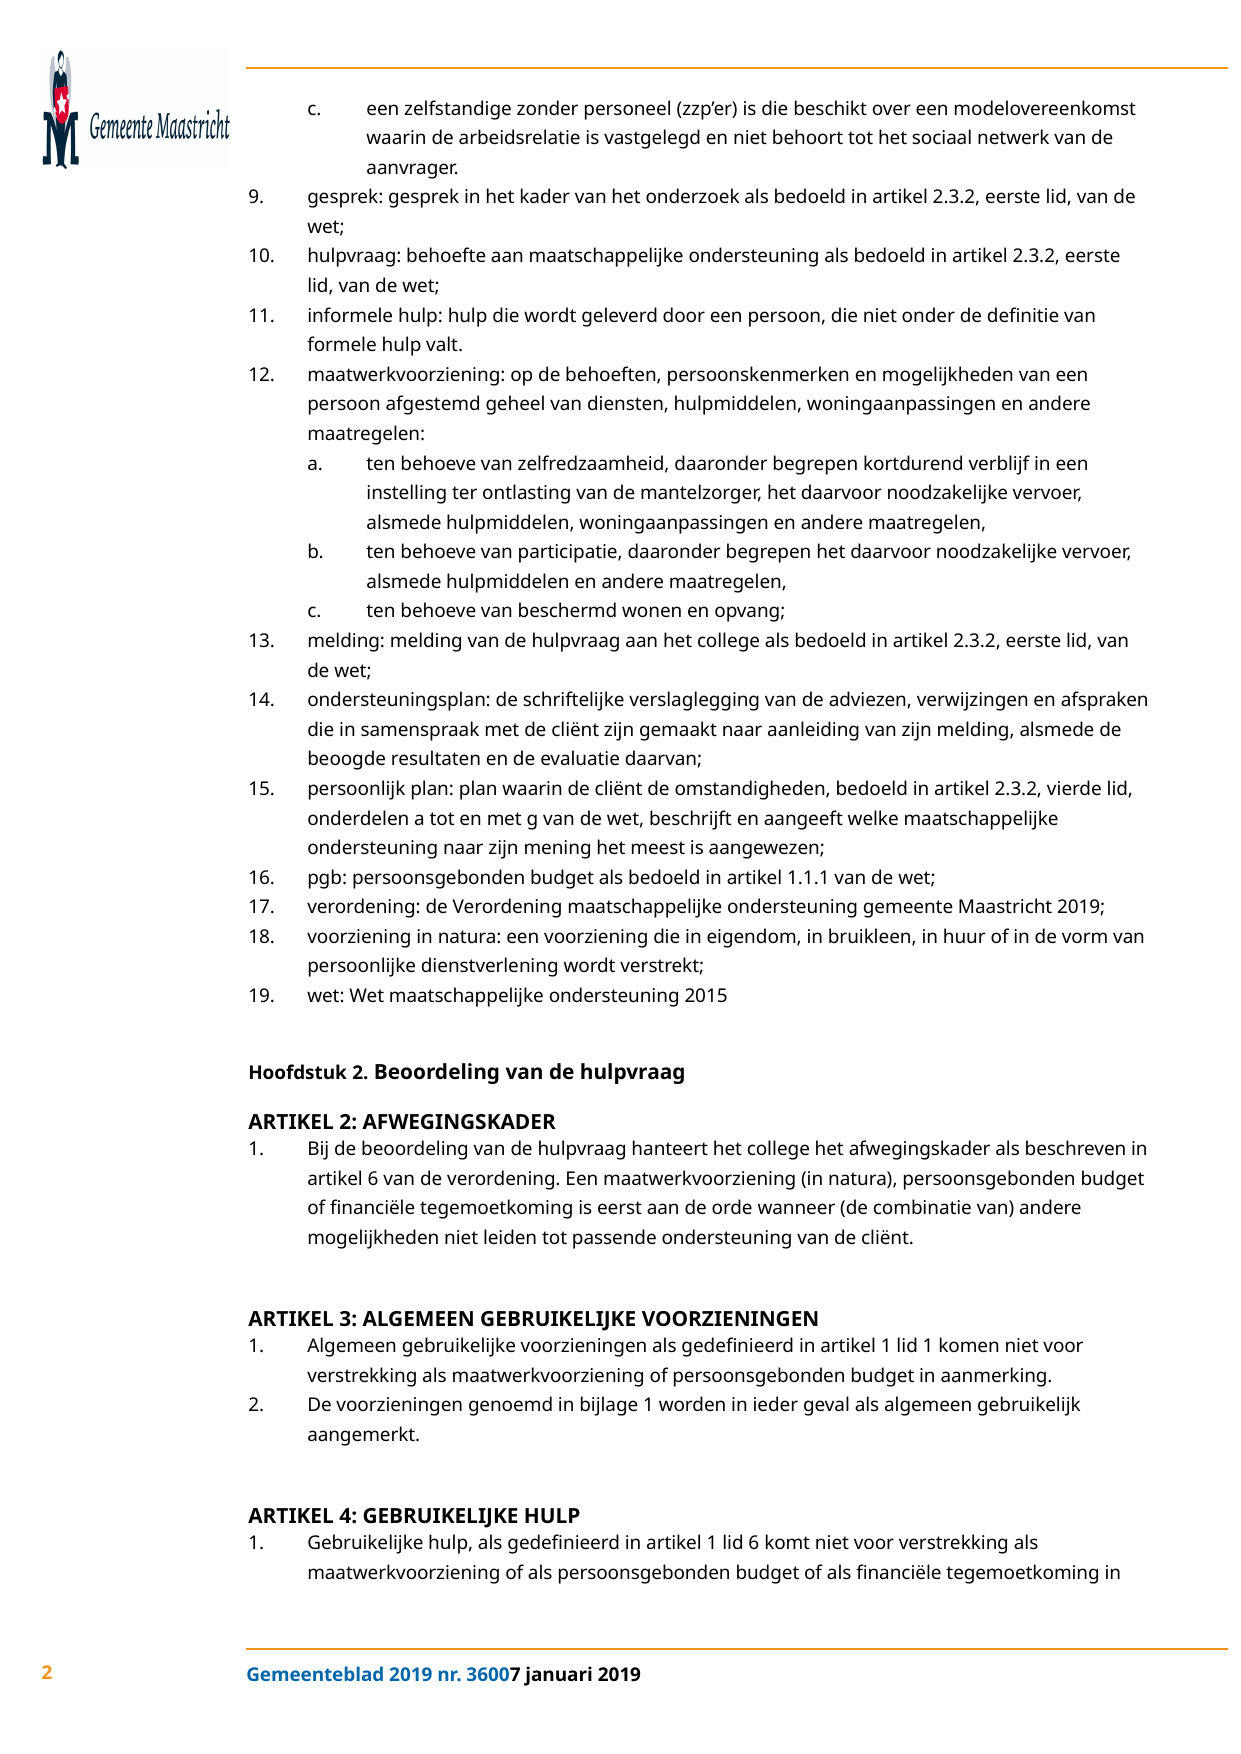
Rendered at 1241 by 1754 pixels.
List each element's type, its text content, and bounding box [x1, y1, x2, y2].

text ARTIKEL 3: ALGEMEEN GEBRUIKELIJKE VOORZIENINGEN [248, 1304, 1152, 1332]
list wet: Wet maatschappelijke ondersteuning 2015 [248, 982, 1152, 1008]
picture [41, 47, 231, 172]
list ten behoeve van zelfredzaamheid, daaronder begrepen kortdurend verblijf in een instelling ter ontlasting van de mantelzorger, het daarvoor noodzakelijke vervoer, alsmede hulpmiddelen, woningaanpassingen en andere maatregelen, [307, 450, 1152, 535]
list hulpvraag: behoefte aan maatschappelijke ondersteuning als bedoeld in artikel 2.3.2, eerste lid, van de wet; [248, 243, 1152, 298]
list ondersteuningsplan: de schriftelijke verslaglegging van de adviezen, verwijzingen en afspraken die in samenspraak met de cliënt zijn gemaakt naar aanleiding van zijn melding, alsmede de beoogde resultaten en de evaluatie daarvan; [248, 686, 1152, 771]
list Bij de beoordeling van de hulpvraag hanteert het college het afwegingskader als beschreven in artikel 6 van de verordening. Een maatwerkvoorziening (in natura), persoonsgebonden budget of financiële tegemoetkoming is eerst aan de orde wanneer (de combinatie van) andere mogelijkheden niet leiden tot passende ondersteuning van de cliënt. [248, 1135, 1152, 1250]
list maatwerkvoorziening: op de behoeften, persoonskenmerken en mogelijkheden van een persoon afgestemd geheel van diensten, hulpmiddelen, woningaanpassingen en andere maatregelen: [248, 361, 1152, 446]
list Gebruikelijke hulp, als gedefinieerd in artikel 1 lid 6 komt niet voor verstrekking als maatwerkvoorziening of als persoonsgebonden budget of als financiële tegemoetkoming in [248, 1529, 1152, 1585]
text ARTIKEL 4: GEBRUIKELIJKE HULP [248, 1501, 1152, 1529]
text ARTIKEL 2: AFWEGINGSKADER [248, 1107, 1152, 1135]
list persoonlijk plan: plan waarin de cliënt de omstandigheden, bedoeld in artikel 2.3.2, vierde lid, onderdelen a tot en met g van de wet, beschrijft en aangeeft welke maatschappelijke ondersteuning naar zijn mening het meest is aangewezen; [248, 775, 1152, 860]
list ten behoeve van participatie, daaronder begrepen het daarvoor noodzakelijke vervoer, alsmede hulpmiddelen en andere maatregelen, [307, 538, 1152, 594]
list De voorzieningen genoemd in bijlage 1 worden in ieder geval als algemeen gebruikelijk aangemerkt. [248, 1392, 1152, 1447]
list Algemeen gebruikelijke voorzieningen als gedefinieerd in artikel 1 lid 1 komen niet voor verstrekking als maatwerkvoorziening of persoonsgebonden budget in aanmerking. [248, 1332, 1152, 1388]
list verordening: de Verordening maatschappelijke ondersteuning gemeente Maastricht 2019; [248, 893, 1152, 919]
list pgb: persoonsgebonden budget als bedoeld in artikel 1.1.1 van de wet; [248, 864, 1152, 890]
list informele hulp: hulp die wordt geleverd door een persoon, die niet onder de definitie van formele hulp valt. [248, 302, 1152, 357]
list melding: melding van de hulpvraag aan het college als bedoeld in artikel 2.3.2, eerste lid, van de wet; [248, 627, 1152, 683]
list ten behoeve van beschermd wonen en opvang; [307, 598, 1152, 623]
list voorziening in natura: een voorziening die in eigendom, in bruikleen, in huur of in de vorm van persoonlijke dienstverlening wordt verstrekt; [248, 923, 1152, 978]
list een zelfstandige zonder personeel (zzp’er) is die beschikt over een modelovereenkomst waarin de arbeidsrelatie is vastgelegd en niet behoort tot het sociaal netwerk van de aanvrager. [307, 95, 1152, 180]
list gesprek: gesprek in het kader van het onderzoek als bedoeld in artikel 2.3.2, eerste lid, van de wet; [248, 183, 1152, 239]
text Hoofdstuk 2. Beoordeling van de hulpvraag [248, 1057, 1152, 1086]
